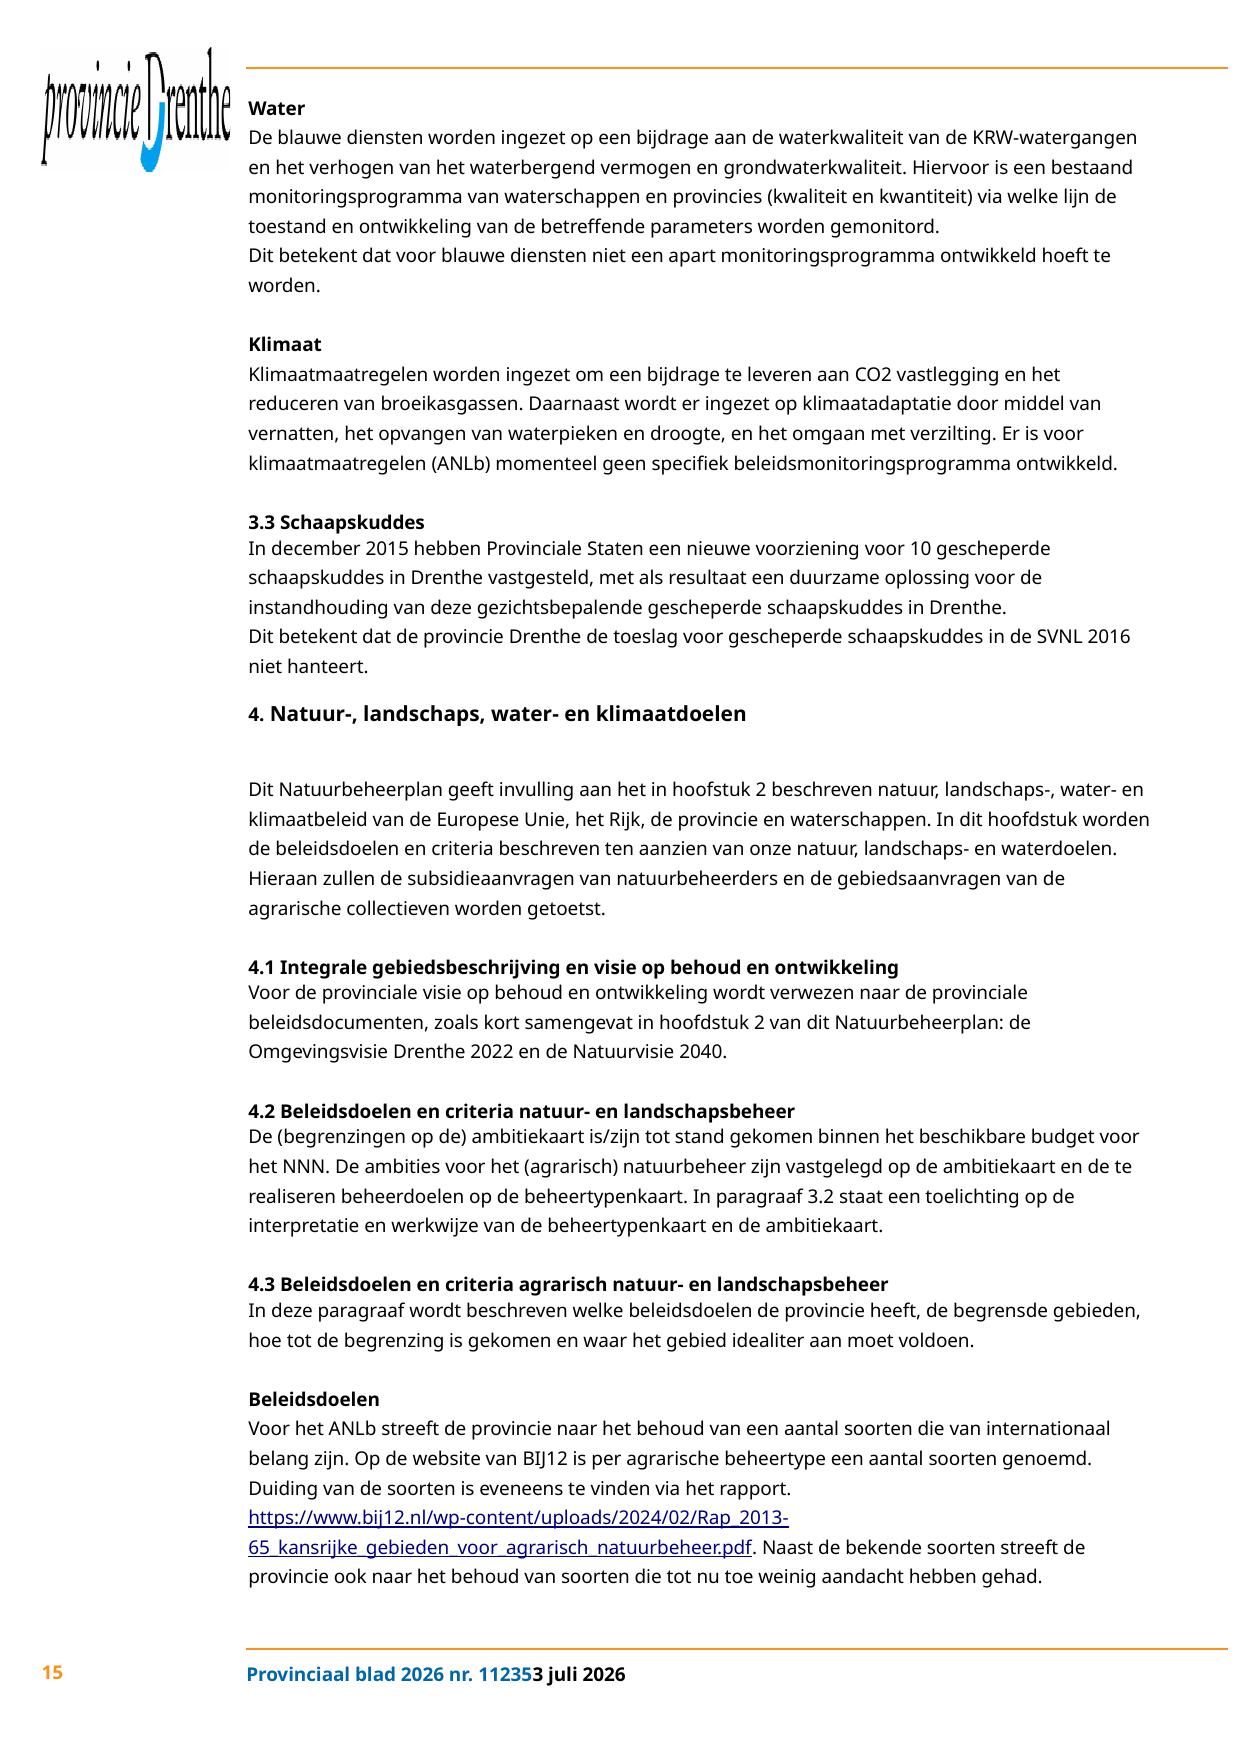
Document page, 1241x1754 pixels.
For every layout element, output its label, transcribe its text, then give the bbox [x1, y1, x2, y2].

text 4.3 Beleidsdoelen en criteria agrarisch natuur- en landschapsbeheer [248, 1272, 1152, 1297]
text In deze paragraaf wordt beschreven welke beleidsdoelen de provincie heeft, de begrensde gebieden, hoe tot de begrenzing is gekomen en waar het gebied idealiter aan moet voldoen. [248, 1297, 1152, 1353]
text Dit betekent dat voor blauwe diensten niet een apart monitoringsprogramma ontwikkeld hoeft te worden. [248, 243, 1152, 298]
text Beleidsdoelen [248, 1386, 1152, 1412]
picture [41, 47, 231, 172]
text 4. Natuur-, landschaps, water- en klimaatdoelen [248, 699, 1152, 727]
text De (begrenzingen op de) ambitiekaart is/zijn tot stand gekomen binnen het beschikbare budget voor het NNN. De ambities voor het (agrarisch) natuurbeheer zijn vastgelegd op de ambitiekaart en de te realiseren beheerdoelen op de beheertypenkaart. In paragraaf 3.2 staat een toelichting op de interpretatie en werkwijze van de beheertypenkaart en de ambitiekaart. [248, 1124, 1152, 1238]
text Klimaat [248, 331, 1152, 357]
text 4.1 Integrale gebiedsbeschrijving en visie op behoud en ontwikkeling [248, 954, 1152, 979]
text Voor de provinciale visie op behoud en ontwikkeling wordt verwezen naar de provinciale beleidsdocumenten, zoals kort samengevat in hoofdstuk 2 van dit Natuurbeheerplan: de Omgevingsvisie Drenthe 2022 en de Natuurvisie 2040. [248, 979, 1152, 1064]
text 3.3 Schaapskuddes [248, 509, 1152, 535]
text Voor het ANLb streeft de provincie naar het behoud van een aantal soorten die van internationaal belang zijn. Op de website van BIJ12 is per agrarische beheertype een aantal soorten genoemd. Duiding van de soorten is eveneens te vinden via het rapport. https://www.bij12.nl/wp-content/uploads/2024/02/Rap_2013-65_kansrijke_gebieden_voor_agrarisch_natuurbeheer.pdf. Naast de bekende soorten streeft de provincie ook naar het behoud van soorten die tot nu toe weinig aandacht hebben gehad. [248, 1416, 1152, 1589]
text Klimaatmaatregelen worden ingezet om een bijdrage te leveren aan CO2 vastlegging en het reduceren van broeikasgassen. Daarnaast wordt er ingezet op klimaatadaptatie door middel van vernatten, het opvangen van waterpieken en droogte, en het omgaan met verzilting. Er is voor klimaatmaatregelen (ANLb) momenteel geen specifiek beleidsmonitoringsprogramma ontwikkeld. [248, 361, 1152, 476]
text De blauwe diensten worden ingezet op een bijdrage aan de waterkwaliteit van de KRW-watergangen en het verhogen van het waterbergend vermogen en grondwaterkwaliteit. Hiervoor is een bestaand monitoringsprogramma van waterschappen en provincies (kwaliteit en kwantiteit) via welke lijn de toestand en ontwikkeling van de betreffende parameters worden gemonitord. [248, 124, 1152, 239]
text Dit betekent dat de provincie Drenthe de toeslag voor gescheperde schaapskuddes in de SVNL 2016 niet hanteert. [248, 623, 1152, 679]
text 4.2 Beleidsdoelen en criteria natuur- en landschapsbeheer [248, 1098, 1152, 1124]
text In december 2015 hebben Provinciale Staten een nieuwe voorziening voor 10 gescheperde schaapskuddes in Drenthe vastgesteld, met als resultaat een duurzame oplossing voor de instandhouding van deze gezichtsbepalende gescheperde schaapskuddes in Drenthe. [248, 535, 1152, 619]
text Water [248, 95, 1152, 121]
text Dit Natuurbeheerplan geeft invulling aan het in hoofstuk 2 beschreven natuur, landschaps-, water- en klimaatbeleid van de Europese Unie, het Rijk, de provincie en waterschappen. In dit hoofdstuk worden de beleidsdoelen en criteria beschreven ten aanzien van onze natuur, landschaps- en waterdoelen. Hieraan zullen de subsidieaanvragen van natuurbeheerders en de gebiedsaanvragen van de agrarische collectieven worden getoetst. [248, 776, 1152, 920]
